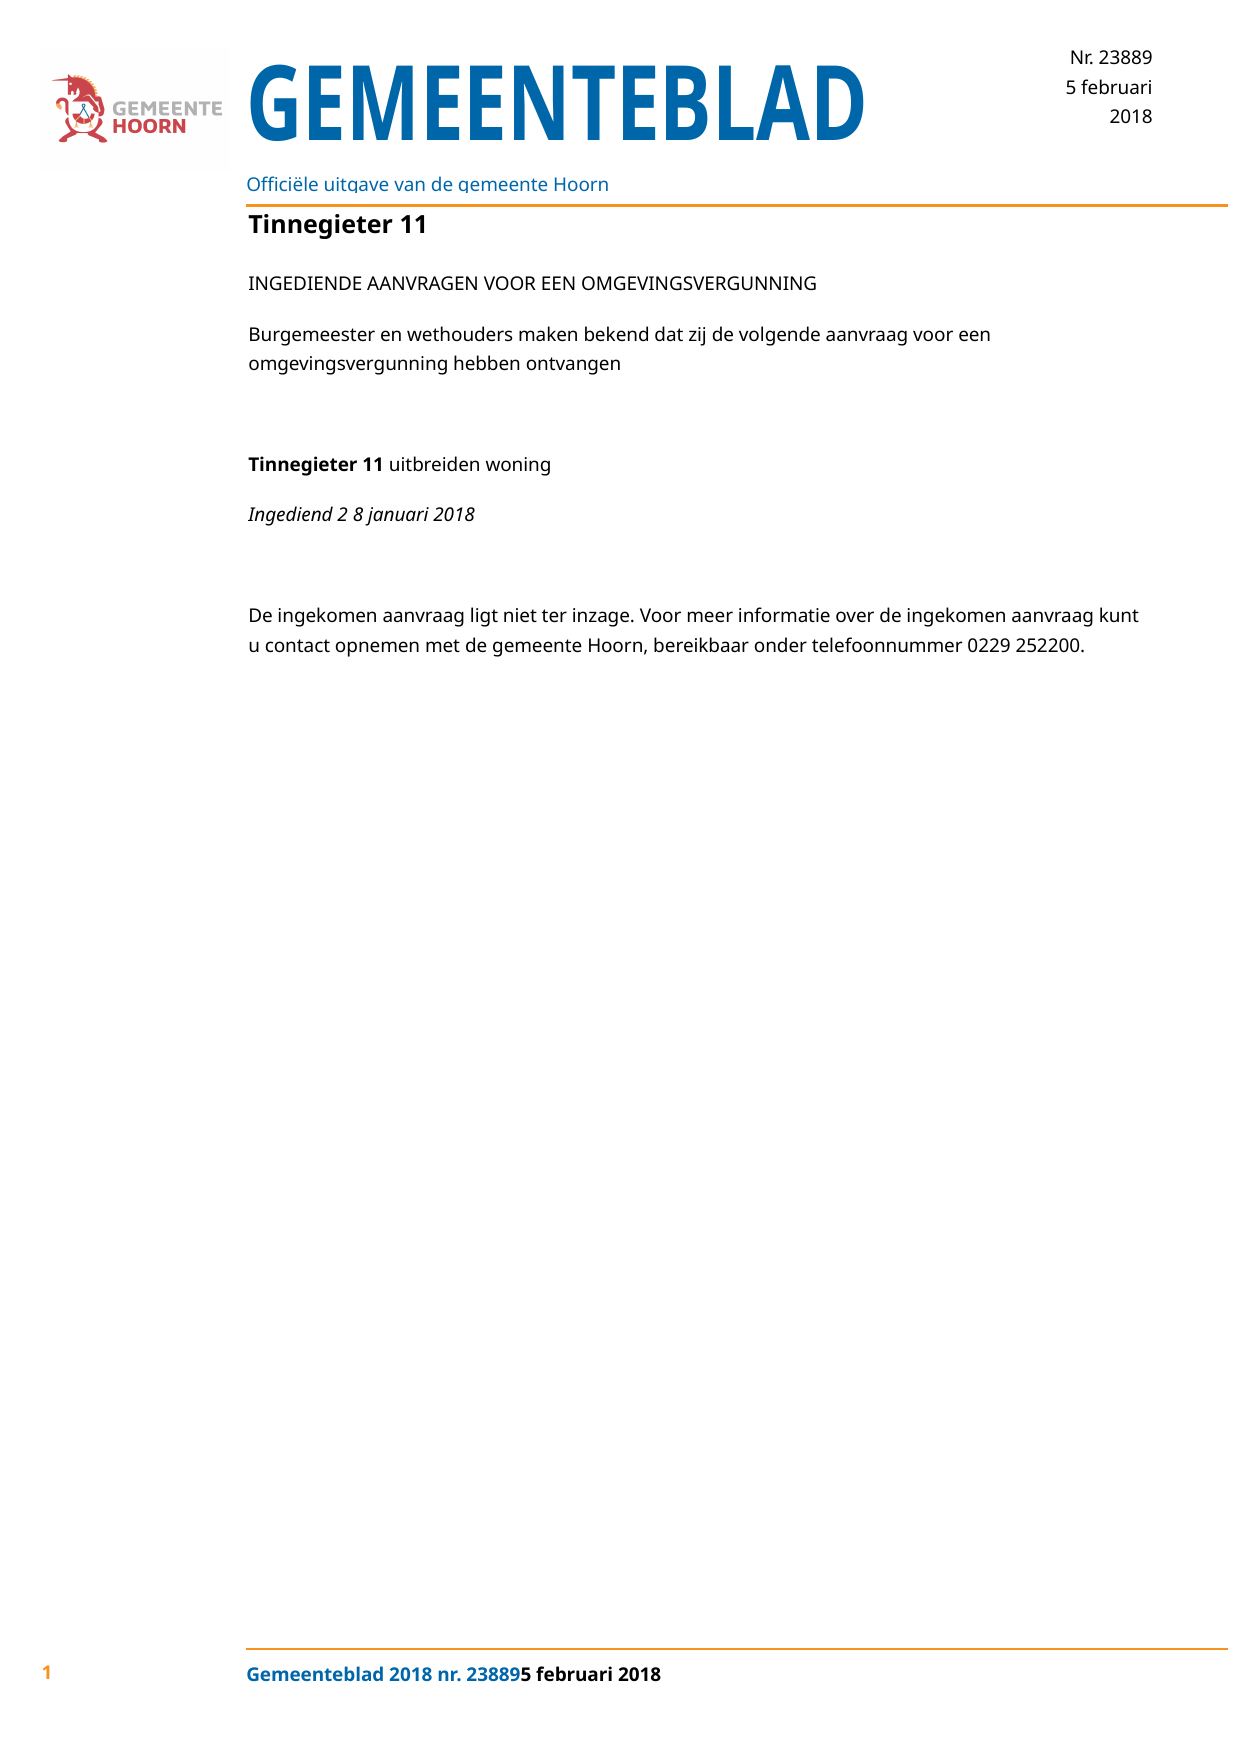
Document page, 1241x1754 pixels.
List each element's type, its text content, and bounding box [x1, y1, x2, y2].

text Burgemeester en wethouders maken bekend dat zij de volgende aanvraag voor een omgevingsvergunning hebben ontvangen [248, 321, 1152, 376]
picture [41, 47, 231, 172]
text Tinnegieter 11 [248, 207, 1152, 241]
text INGEDIENDE AANVRAGEN VOOR EEN OMGEVINGSVERGUNNING [248, 270, 1152, 296]
text Ingediend 2 8 januari 2018 [248, 502, 1152, 527]
text De ingekomen aanvraag ligt niet ter inzage. Voor meer informatie over de ingekomen aanvraag kunt u contact opnemen met de gemeente Hoorn, bereikbaar onder telefoonnummer 0229 252200. [248, 602, 1152, 658]
text Tinnegieter 11 uitbreiden woning [248, 451, 1152, 477]
